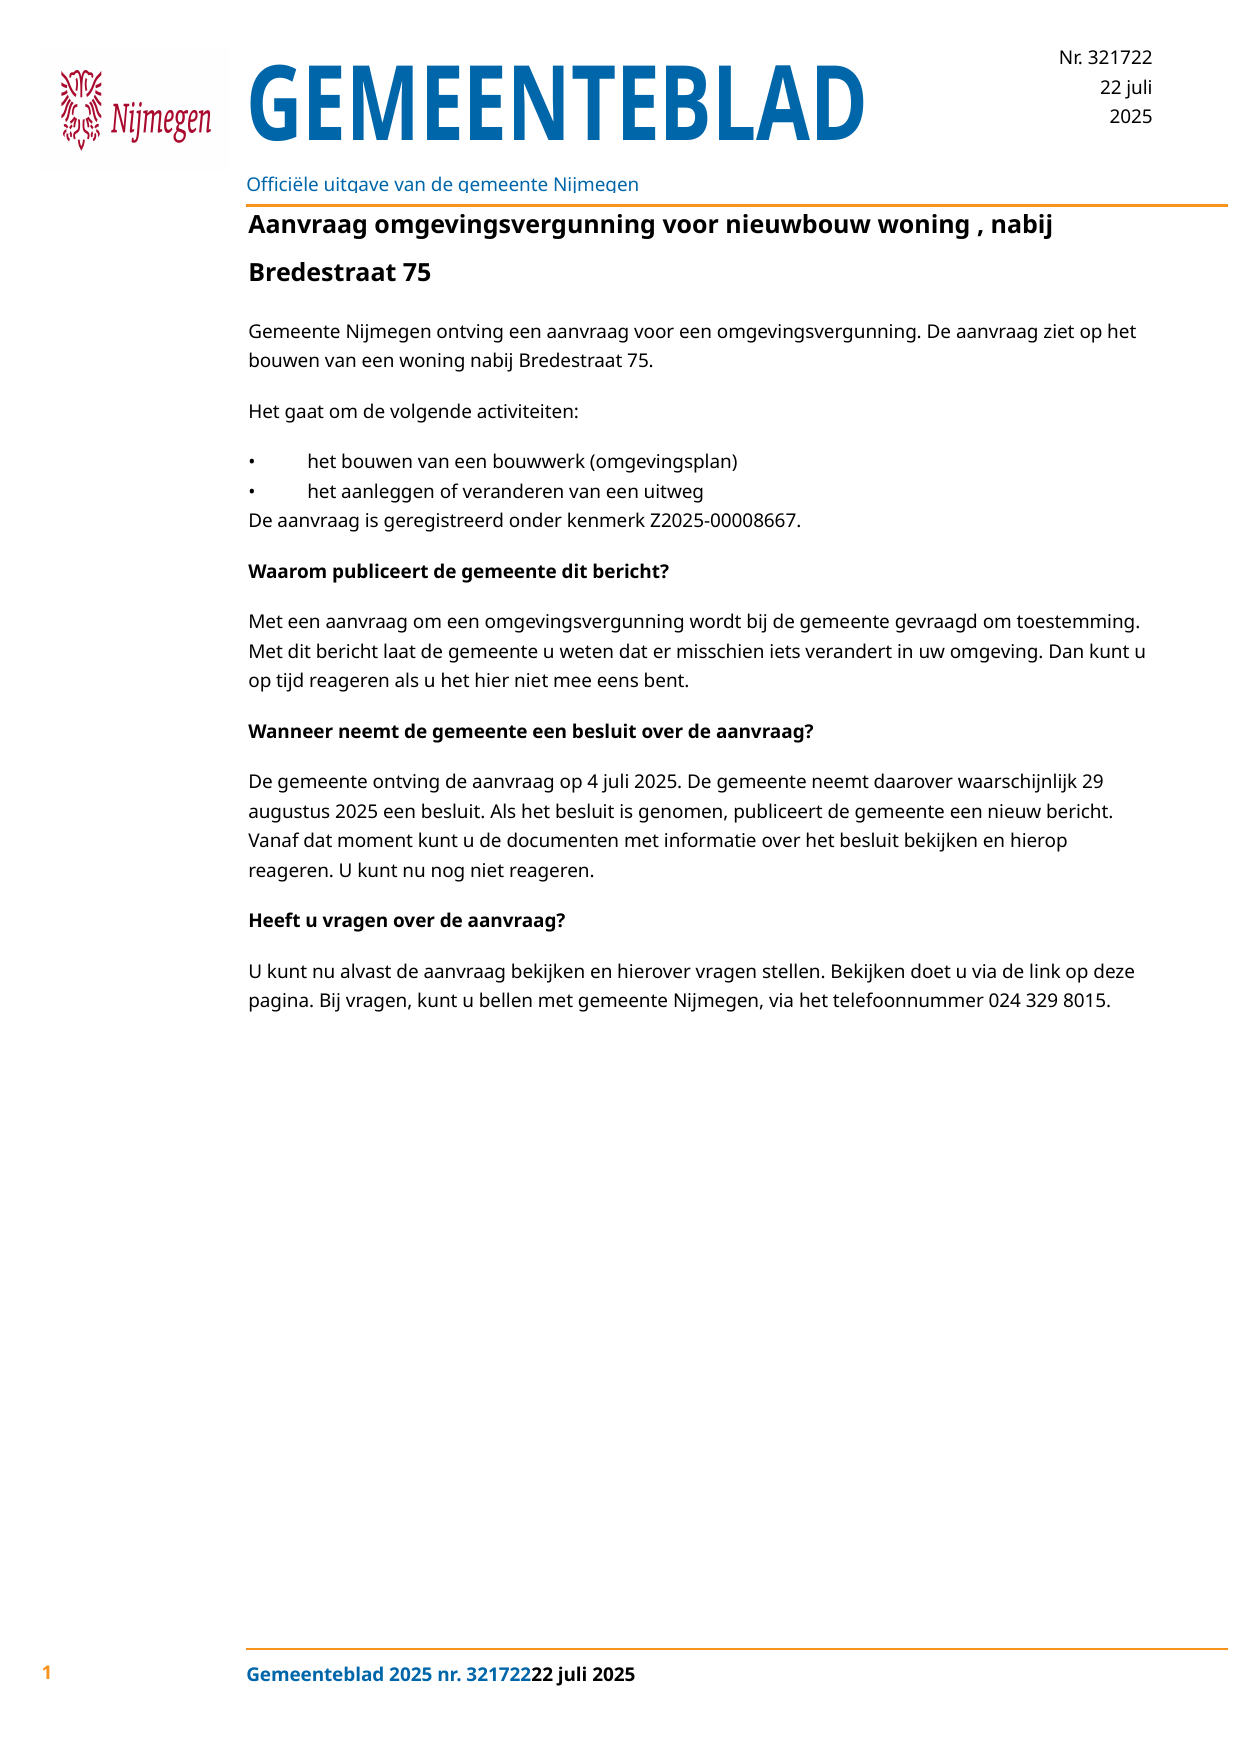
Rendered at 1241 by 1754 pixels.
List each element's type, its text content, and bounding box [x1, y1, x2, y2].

text Waarom publiceert de gemeente dit bericht? [248, 558, 1152, 584]
text U kunt nu alvast de aanvraag bekijken en hierover vragen stellen. Bekijken doet u via de link op deze pagina. Bij vragen, kunt u bellen met gemeente Nijmegen, via het telefoonnummer 024 329 8015. [248, 958, 1152, 1013]
picture [41, 47, 231, 172]
text Het gaat om de volgende activiteiten: [248, 398, 1152, 424]
text De aanvraag is geregistreerd onder kenmerk Z2025-00008667. [248, 507, 1152, 533]
text Gemeente Nijmegen ontving een aanvraag voor een omgevingsvergunning. De aanvraag ziet op het bouwen van een woning nabij Bredestraat 75. [248, 318, 1152, 373]
text Heeft u vragen over de aanvraag? [248, 907, 1152, 933]
list het bouwen van een bouwwerk (omgevingsplan) [248, 448, 1152, 474]
text Aanvraag omgevingsvergunning voor nieuwbouw woning , nabij Bredestraat 75 [248, 207, 1152, 288]
text De gemeente ontving de aanvraag op 4 juli 2025. De gemeente neemt daarover waarschijnlijk 29 augustus 2025 een besluit. Als het besluit is genomen, publiceert de gemeente een nieuw bericht. Vanaf dat moment kunt u de documenten met informatie over het besluit bekijken en hierop reageren. U kunt nu nog niet reageren. [248, 768, 1152, 883]
text Met een aanvraag om een omgevingsvergunning wordt bij de gemeente gevraagd om toestemming. Met dit bericht laat de gemeente u weten dat er misschien iets verandert in uw omgeving. Dan kunt u op tijd reageren als u het hier niet mee eens bent. [248, 608, 1152, 693]
text Wanneer neemt de gemeente een besluit over de aanvraag? [248, 718, 1152, 744]
list het aanleggen of veranderen van een uitweg [248, 478, 1152, 504]
